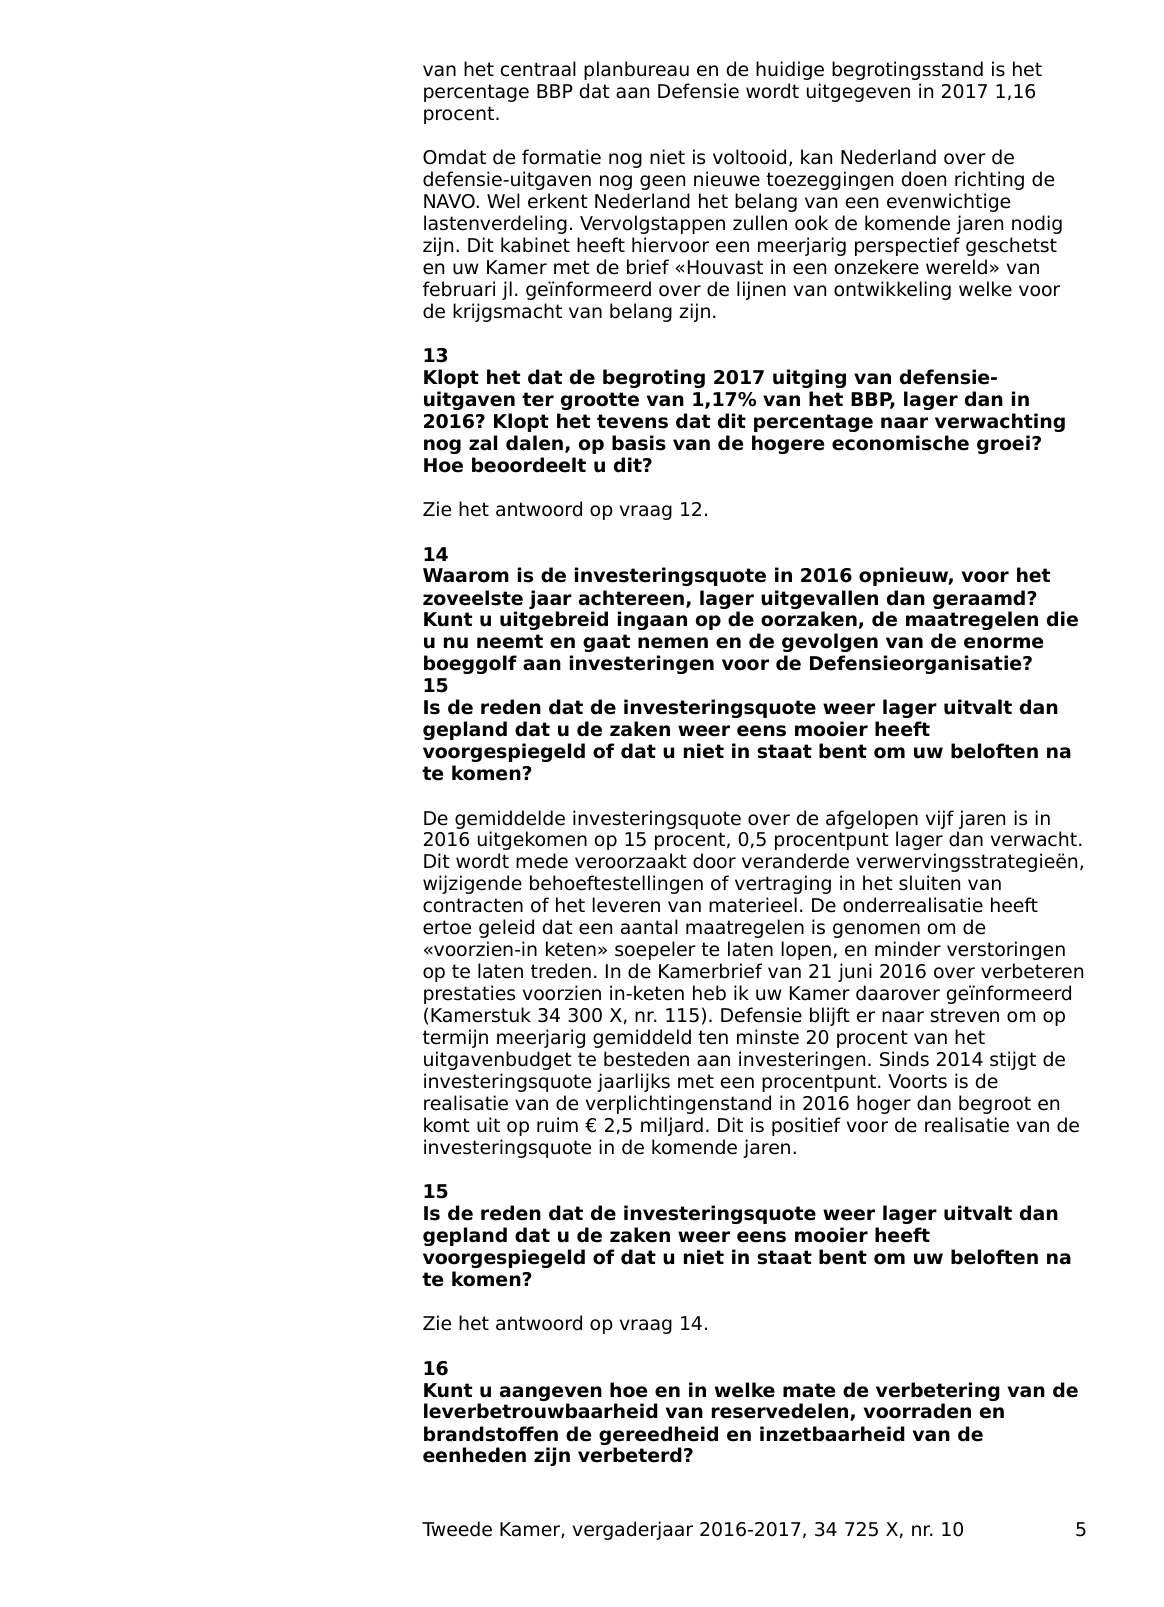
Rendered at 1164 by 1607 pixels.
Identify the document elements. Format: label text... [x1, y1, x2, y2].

text De gemiddelde investeringsquote over de afgelopen vijf jaren is in 2016 uitgekomen op 15 procent, 0,5 procentpunt lager dan verwacht. Dit wordt mede veroorzaakt door veranderde verwervingsstrategieën, wijzigende behoeftestellingen of vertraging in het sluiten van contracten of het leveren van materieel. De onderrealisatie heeft ertoe geleid dat een aantal maatregelen is genomen om de «voorzien-in keten» soepeler te laten lopen, en minder verstoringen op te laten treden. In de Kamerbrief van 21 juni 2016 over verbeteren prestaties voorzien in-keten heb ik uw Kamer daarover geïnformeerd (Kamerstuk 34 300 X, nr. 115). Defensie blijft er naar streven om op termijn meerjarig gemiddeld ten minste 20 procent van het uitgavenbudget te besteden aan investeringen. Sinds 2014 stijgt de investeringsquote jaarlijks met een procentpunt. Voorts is de realisatie van de verplichtingenstand in 2016 hoger dan begroot en komt uit op ruim € 2,5 miljard. Dit is positief voor de realisatie van de investeringsquote in de komende jaren. [422, 807, 1087, 1159]
text Waarom is de investeringsquote in 2016 opnieuw, voor het zoveelste jaar achtereen, lager uitgevallen dan geraamd? Kunt u uitgebreid ingaan op de oorzaken, de maatregelen die u nu neemt en gaat nemen en de gevolgen van de enorme boeggolf aan investeringen voor de Defensieorganisatie? [422, 565, 1087, 675]
text Is de reden dat de investeringsquote weer lager uitvalt dan gepland dat u de zaken weer eens mooier heeft voorgespiegeld of dat u niet in staat bent om uw beloften na te komen? [422, 697, 1087, 785]
text 15 [422, 1181, 1087, 1203]
text Klopt het dat de begroting 2017 uitging van defensie-uitgaven ter grootte van 1,17% van het BBP, lager dan in 2016? Klopt het tevens dat dit percentage naar verwachting nog zal dalen, op basis van de hogere economische groei? Hoe beoordeelt u dit? [422, 367, 1087, 477]
text van het centraal planbureau en de huidige begrotingsstand is het percentage BBP dat aan Defensie wordt uitgegeven in 2017 1,16 procent. [422, 59, 1087, 125]
text Zie het antwoord op vraag 14. [422, 1313, 1087, 1335]
text Kunt u aangeven hoe en in welke mate de verbetering van de leverbetrouwbaarheid van reservedelen, voorraden en brandstoffen de gereedheid en inzetbaarheid van de eenheden zijn verbeterd? [422, 1379, 1087, 1467]
text 16 [422, 1357, 1087, 1379]
text 15 [422, 675, 1087, 697]
text Is de reden dat de investeringsquote weer lager uitvalt dan gepland dat u de zaken weer eens mooier heeft voorgespiegeld of dat u niet in staat bent om uw beloften na te komen? [422, 1203, 1087, 1291]
text 13 [422, 345, 1087, 367]
text Omdat de formatie nog niet is voltooid, kan Nederland over de defensie-uitgaven nog geen nieuwe toezeggingen doen richting de NAVO. Wel erkent Nederland het belang van een evenwichtige lastenverdeling. Vervolgstappen zullen ook de komende jaren nodig zijn. Dit kabinet heeft hiervoor een meerjarig perspectief geschetst en uw Kamer met de brief «Houvast in een onzekere wereld» van februari jl. geïnformeerd over de lijnen van ontwikkeling welke voor de krijgsmacht van belang zijn. [422, 147, 1087, 323]
text Zie het antwoord op vraag 12. [422, 499, 1087, 521]
text 14 [422, 543, 1087, 565]
